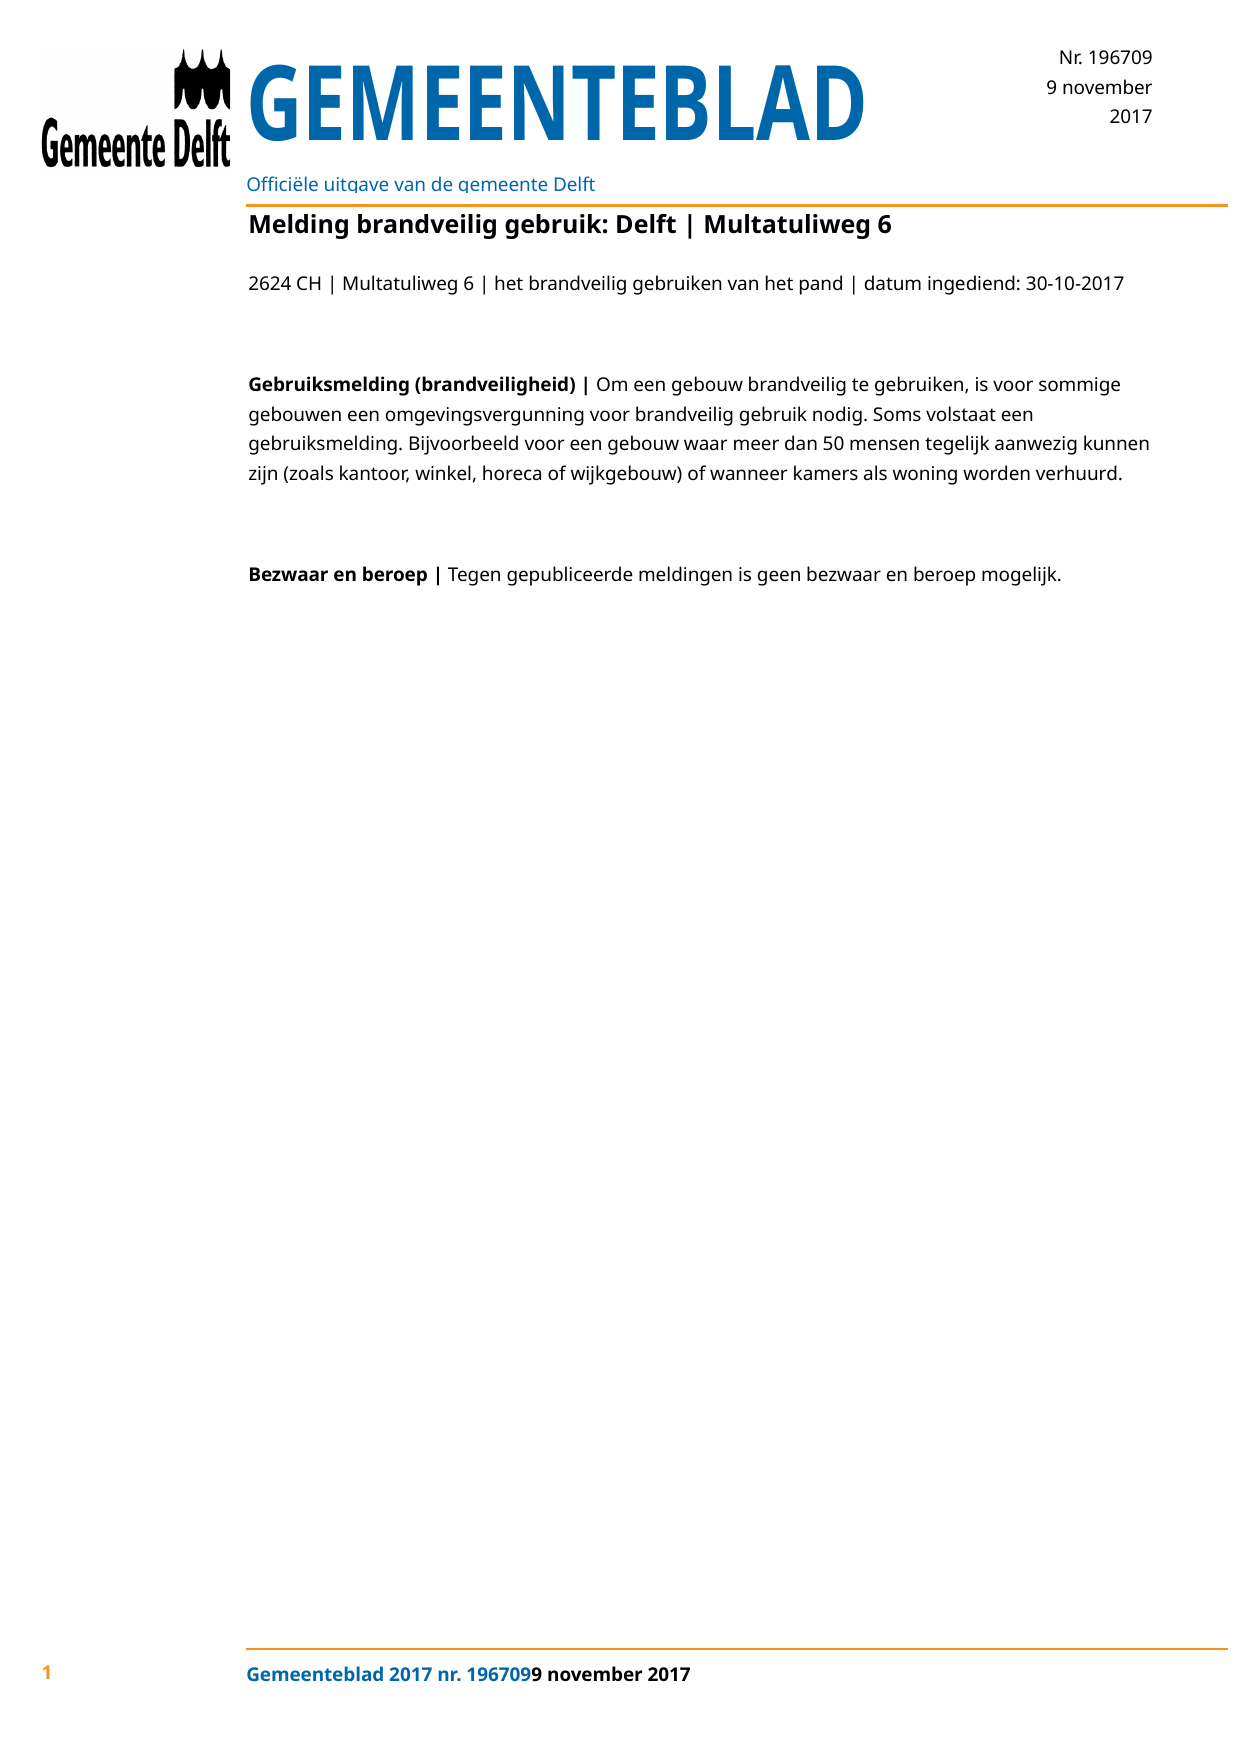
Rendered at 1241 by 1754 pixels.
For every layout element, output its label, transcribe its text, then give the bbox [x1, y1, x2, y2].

text Bezwaar en beroep | Tegen gepubliceerde meldingen is geen bezwaar en beroep mogelijk. [248, 561, 1152, 586]
picture [41, 47, 231, 172]
text Gebruiksmelding (brandveiligheid) | Om een gebouw brandveilig te gebruiken, is voor sommige gebouwen een omgevingsvergunning voor brandveilig gebruik nodig. Soms volstaat een gebruiksmelding. Bijvoorbeeld voor een gebouw waar meer dan 50 mensen tegelijk aanwezig kunnen zijn (zoals kantoor, winkel, horeca of wijkgebouw) of wanneer kamers als woning worden verhuurd. [248, 371, 1152, 486]
text 2624 CH | Multatuliweg 6 | het brandveilig gebruiken van het pand | datum ingediend: 30-10-2017 [248, 270, 1152, 296]
text Melding brandveilig gebruik: Delft | Multatuliweg 6 [248, 207, 1152, 241]
